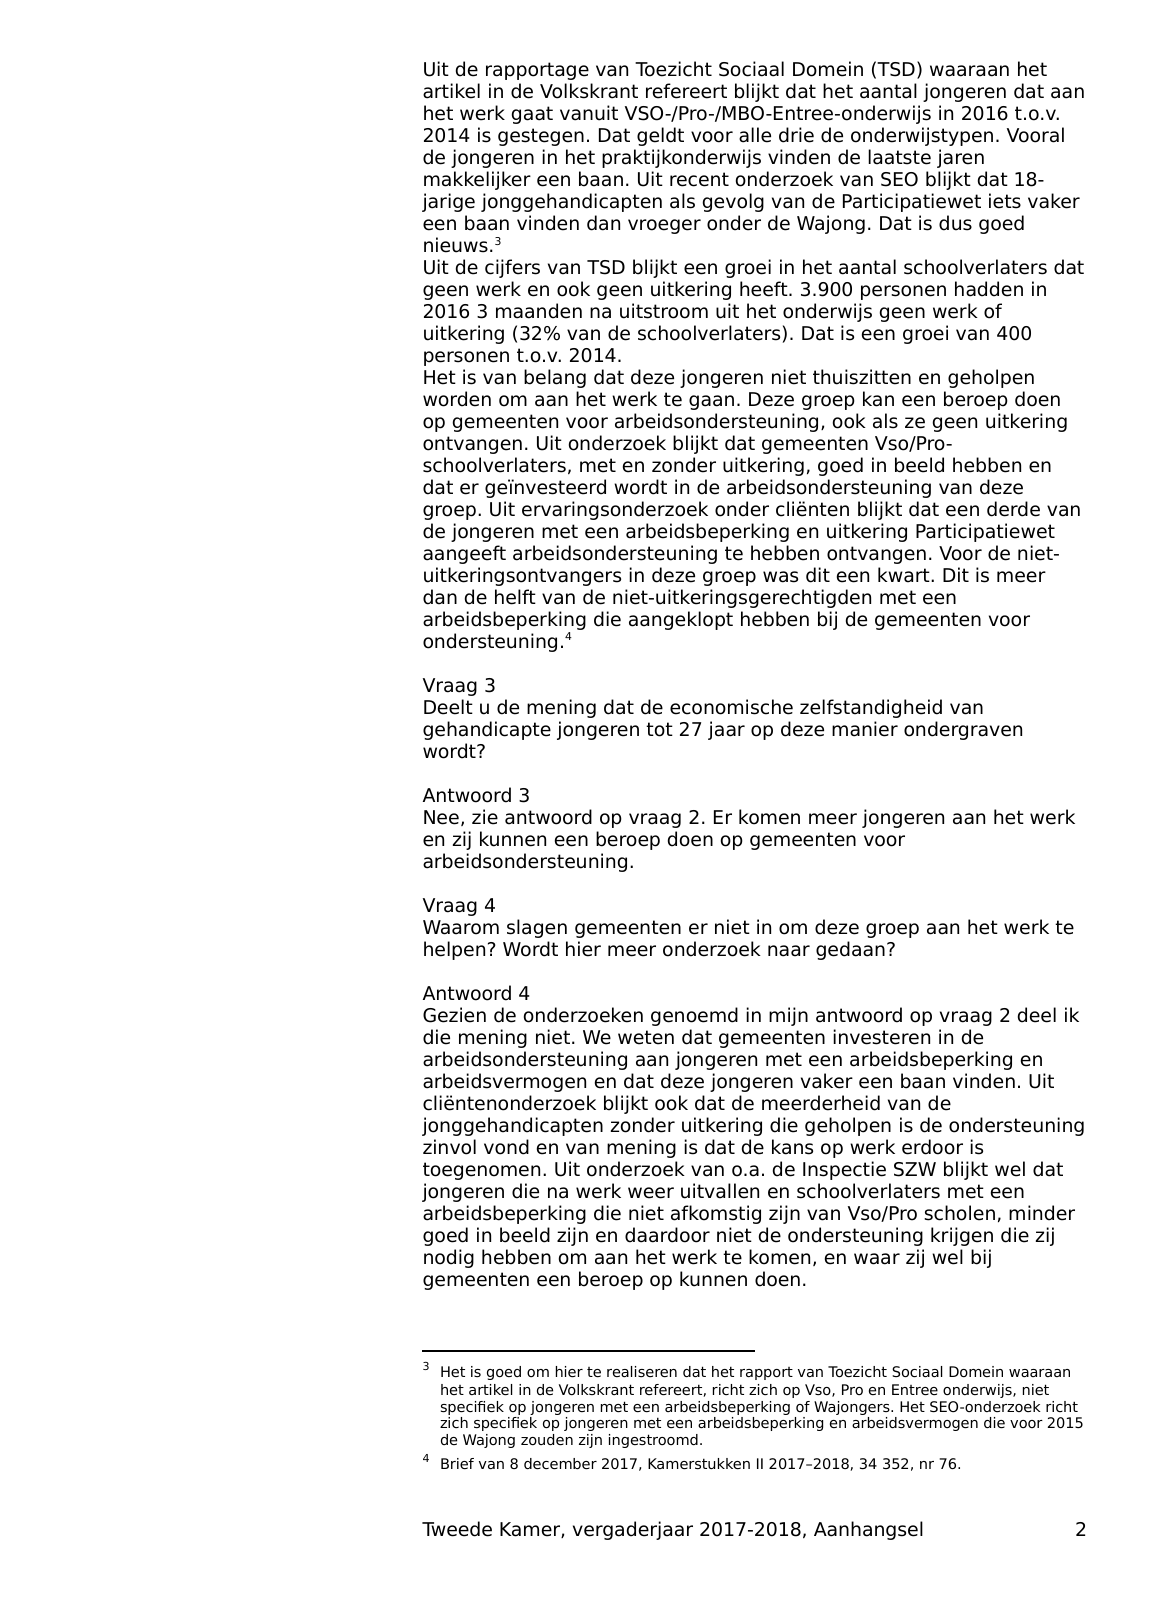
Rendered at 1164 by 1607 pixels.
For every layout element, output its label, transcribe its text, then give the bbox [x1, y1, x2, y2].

text Het is goed om hier te realiseren dat het rapport van Toezicht Sociaal Domein waaraan het artikel in de Volkskrant refereert, richt zich op Vso, Pro en Entree onderwijs, niet specifiek op jongeren met een arbeidsbeperking of Wajongers. Het SEO-onderzoek richt zich specifiek op jongeren met een arbeidsbeperking en arbeidsvermogen die voor 2015 de Wajong zouden zijn ingestroomd. [422, 1360, 1087, 1449]
text Uit de cijfers van TSD blijkt een groei in het aantal schoolverlaters dat geen werk en ook geen uitkering heeft. 3.900 personen hadden in 2016 3 maanden na uitstroom uit het onderwijs geen werk of uitkering (32% van de schoolverlaters). Dat is een groei van 400 personen t.o.v. 2014. [422, 257, 1087, 367]
text Vraag 3 [422, 675, 1087, 697]
text Uit de rapportage van Toezicht Sociaal Domein (TSD) waaraan het artikel in de Volkskrant refereert blijkt dat het aantal jongeren dat aan het werk gaat vanuit VSO-/Pro-/MBO-Entree-onderwijs in 2016 t.o.v. 2014 is gestegen. Dat geldt voor alle drie de onderwijstypen. Vooral de jongeren in het praktijkonderwijs vinden de laatste jaren makkelijker een baan. Uit recent onderzoek van SEO blijkt dat 18-jarige jonggehandicapten als gevolg van de Participatiewet iets vaker een baan vinden dan vroeger onder de Wajong. Dat is dus goed nieuws. [422, 59, 1087, 257]
text Vraag 4 [422, 895, 1087, 917]
text Het is van belang dat deze jongeren niet thuiszitten en geholpen worden om aan het werk te gaan. Deze groep kan een beroep doen op gemeenten voor arbeidsondersteuning, ook als ze geen uitkering ontvangen. Uit onderzoek blijkt dat gemeenten Vso/Pro-schoolverlaters, met en zonder uitkering, goed in beeld hebben en dat er geïnvesteerd wordt in de arbeidsondersteuning van deze groep. Uit ervaringsonderzoek onder cliënten blijkt dat een derde van de jongeren met een arbeidsbeperking en uitkering Participatiewet aangeeft arbeidsondersteuning te hebben ontvangen. Voor de niet-uitkeringsontvangers in deze groep was dit een kwart. Dit is meer dan de helft van de niet-uitkeringsgerechtigden met een arbeidsbeperking die aangeklopt hebben bij de gemeenten voor ondersteuning. [422, 367, 1087, 652]
text Nee, zie antwoord op vraag 2. Er komen meer jongeren aan het werk en zij kunnen een beroep doen op gemeenten voor arbeidsondersteuning. [422, 807, 1087, 873]
text Deelt u de mening dat de economische zelfstandigheid van gehandicapte jongeren tot 27 jaar op deze manier ondergraven wordt? [422, 697, 1087, 763]
text Antwoord 4 [422, 983, 1087, 1005]
text Waarom slagen gemeenten er niet in om deze groep aan het werk te helpen? Wordt hier meer onderzoek naar gedaan? [422, 917, 1087, 961]
text Antwoord 3 [422, 785, 1087, 807]
text Brief van 8 december 2017, Kamerstukken II 2017–2018, 34 352, nr 76. [422, 1452, 1087, 1474]
text Gezien de onderzoeken genoemd in mijn antwoord op vraag 2 deel ik die mening niet. We weten dat gemeenten investeren in de arbeidsondersteuning aan jongeren met een arbeidsbeperking en arbeidsvermogen en dat deze jongeren vaker een baan vinden. Uit cliëntenonderzoek blijkt ook dat de meerderheid van de jonggehandicapten zonder uitkering die geholpen is de ondersteuning zinvol vond en van mening is dat de kans op werk erdoor is toegenomen. Uit onderzoek van o.a. de Inspectie SZW blijkt wel dat jongeren die na werk weer uitvallen en schoolverlaters met een arbeidsbeperking die niet afkomstig zijn van Vso/Pro scholen, minder goed in beeld zijn en daardoor niet de ondersteuning krijgen die zij nodig hebben om aan het werk te komen, en waar zij wel bij gemeenten een beroep op kunnen doen. [422, 1005, 1087, 1291]
